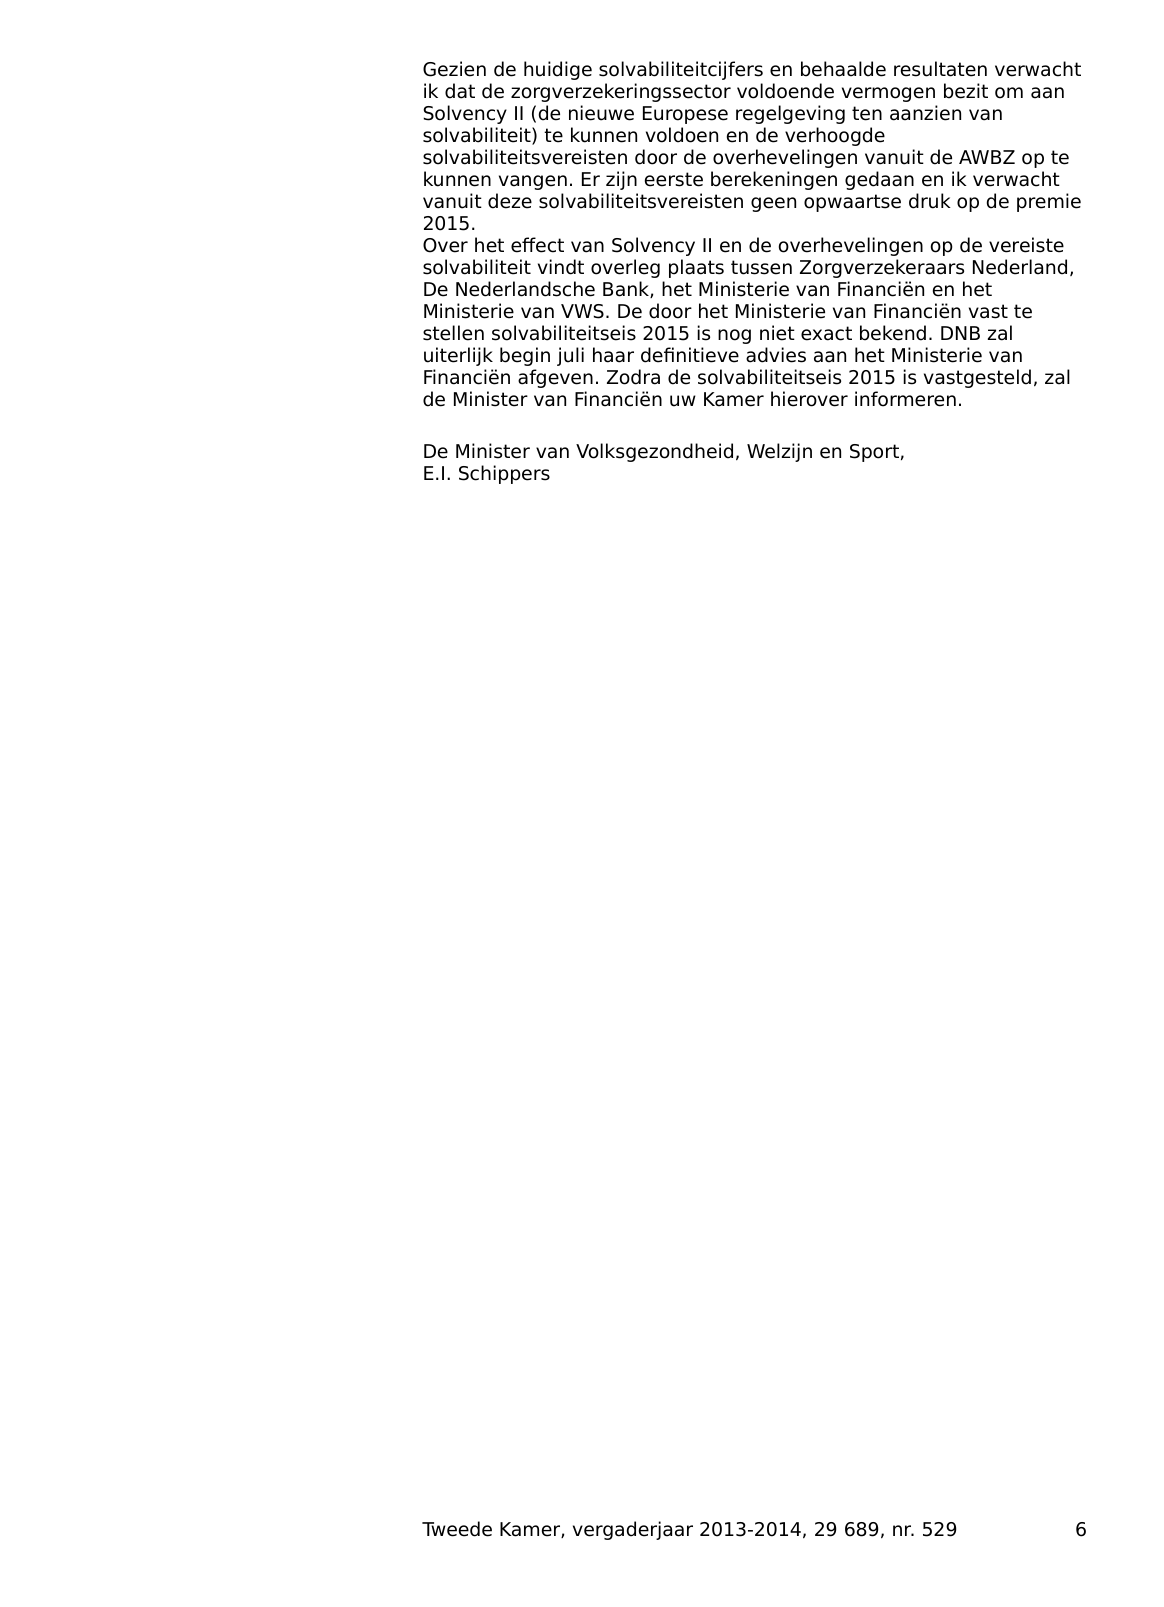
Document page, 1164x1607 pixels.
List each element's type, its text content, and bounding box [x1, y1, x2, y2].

text Gezien de huidige solvabiliteitcijfers en behaalde resultaten verwacht ik dat de zorgverzekeringssector voldoende vermogen bezit om aan Solvency II (de nieuwe Europese regelgeving ten aanzien van solvabiliteit) te kunnen voldoen en de verhoogde solvabiliteitsvereisten door de overhevelingen vanuit de AWBZ op te kunnen vangen. Er zijn eerste berekeningen gedaan en ik verwacht vanuit deze solvabiliteitsvereisten geen opwaartse druk op de premie 2015. [422, 59, 1087, 235]
text Over het effect van Solvency II en de overhevelingen op de vereiste solvabiliteit vindt overleg plaats tussen Zorgverzekeraars Nederland, De Nederlandsche Bank, het Ministerie van Financiën en het Ministerie van VWS. De door het Ministerie van Financiën vast te stellen solvabiliteitseis 2015 is nog niet exact bekend. DNB zal uiterlijk begin juli haar definitieve advies aan het Ministerie van Financiën afgeven. Zodra de solvabiliteitseis 2015 is vastgesteld, zal de Minister van Financiën uw Kamer hierover informeren. [422, 235, 1087, 411]
text De Minister van Volksgezondheid, Welzijn en Sport, E.I. Schippers [422, 441, 1087, 485]
